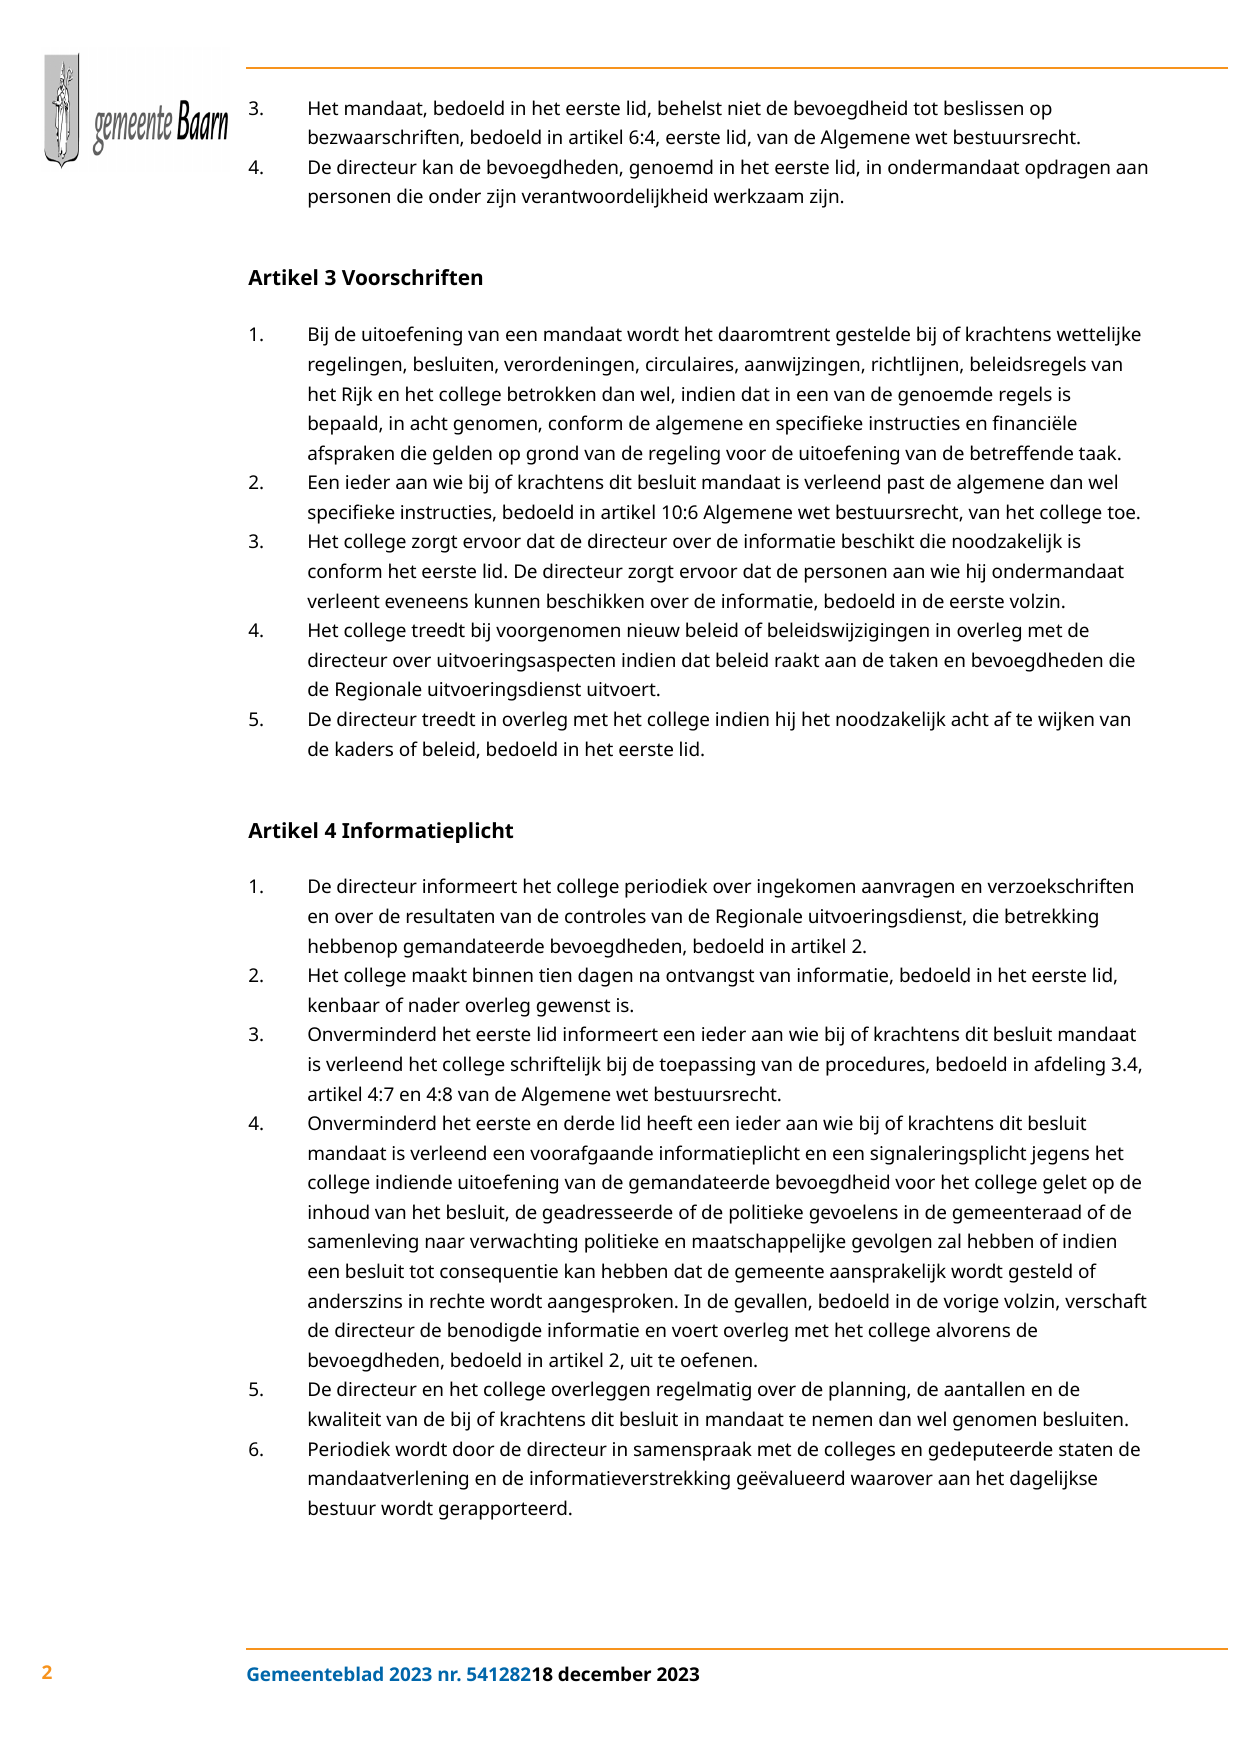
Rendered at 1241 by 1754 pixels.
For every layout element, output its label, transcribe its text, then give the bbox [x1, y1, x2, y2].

list De directeur kan de bevoegdheden, genoemd in het eerste lid, in ondermandaat opdragen aan personen die onder zijn verantwoordelijkheid werkzaam zijn. [248, 154, 1152, 209]
list De directeur treedt in overleg met het college indien hij het noodzakelijk acht af te wijken van de kaders of beleid, bedoeld in het eerste lid. [248, 706, 1152, 761]
list Onverminderd het eerste en derde lid heeft een ieder aan wie bij of krachtens dit besluit mandaat is verleend een voorafgaande informatieplicht en een signaleringsplicht jegens het college indiende uitoefening van de gemandateerde bevoegdheid voor het college gelet op de inhoud van het besluit, de geadresseerde of de politieke gevoelens in de gemeenteraad of de samenleving naar verwachting politieke en maatschappelijke gevolgen zal hebben of indien een besluit tot consequentie kan hebben dat de gemeente aansprakelijk wordt gesteld of anderszins in rechte wordt aangesproken. In de gevallen, bedoeld in de vorige volzin, verschaft de directeur de benodigde informatie en voert overleg met het college alvorens de bevoegdheden, bedoeld in artikel 2, uit te oefenen. [248, 1110, 1152, 1373]
picture [41, 47, 231, 172]
list De directeur en het college overleggen regelmatig over de planning, de aantallen en de kwaliteit van de bij of krachtens dit besluit in mandaat te nemen dan wel genomen besluiten. [248, 1377, 1152, 1432]
list Bij de uitoefening van een mandaat wordt het daaromtrent gestelde bij of krachtens wettelijke regelingen, besluiten, verordeningen, circulaires, aanwijzingen, richtlijnen, beleidsregels van het Rijk en het college betrokken dan wel, indien dat in een van de genoemde regels is bepaald, in acht genomen, conform de algemene en specifieke instructies en financiële afspraken die gelden op grond van de regeling voor de uitoefening van de betreffende taak. [248, 322, 1152, 466]
list Het college treedt bij voorgenomen nieuw beleid of beleidswijzigingen in overleg met de directeur over uitvoeringsaspecten indien dat beleid raakt aan de taken en bevoegdheden die de Regionale uitvoeringsdienst uitvoert. [248, 617, 1152, 702]
list Het college maakt binnen tien dagen na ontvangst van informatie, bedoeld in het eerste lid, kenbaar of nader overleg gewenst is. [248, 962, 1152, 1018]
list Het mandaat, bedoeld in het eerste lid, behelst niet de bevoegdheid tot beslissen op bezwaarschriften, bedoeld in artikel 6:4, eerste lid, van de Algemene wet bestuursrecht. [248, 95, 1152, 150]
list Een ieder aan wie bij of krachtens dit besluit mandaat is verleend past de algemene dan wel specifieke instructies, bedoeld in artikel 10:6 Algemene wet bestuursrecht, van het college toe. [248, 469, 1152, 525]
list Periodiek wordt door de directeur in samenspraak met de colleges en gedeputeerde staten de mandaatverlening en de informatieverstrekking geëvalueerd waarover aan het dagelijkse bestuur wordt gerapporteerd. [248, 1436, 1152, 1521]
list Het college zorgt ervoor dat de directeur over de informatie beschikt die noodzakelijk is conform het eerste lid. De directeur zorgt ervoor dat de personen aan wie hij ondermandaat verleent eveneens kunnen beschikken over de informatie, bedoeld in de eerste volzin. [248, 529, 1152, 613]
list De directeur informeert het college periodiek over ingekomen aanvragen en verzoekschriften en over de resultaten van de controles van de Regionale uitvoeringsdienst, die betrekking hebbenop gemandateerde bevoegdheden, bedoeld in artikel 2. [248, 874, 1152, 959]
text Artikel 4 Informatieplicht [248, 816, 1152, 844]
list Onverminderd het eerste lid informeert een ieder aan wie bij of krachtens dit besluit mandaat is verleend het college schriftelijk bij de toepassing van de procedures, bedoeld in afdeling 3.4, artikel 4:7 en 4:8 van de Algemene wet bestuursrecht. [248, 1022, 1152, 1107]
text Artikel 3 Voorschriften [248, 263, 1152, 292]
